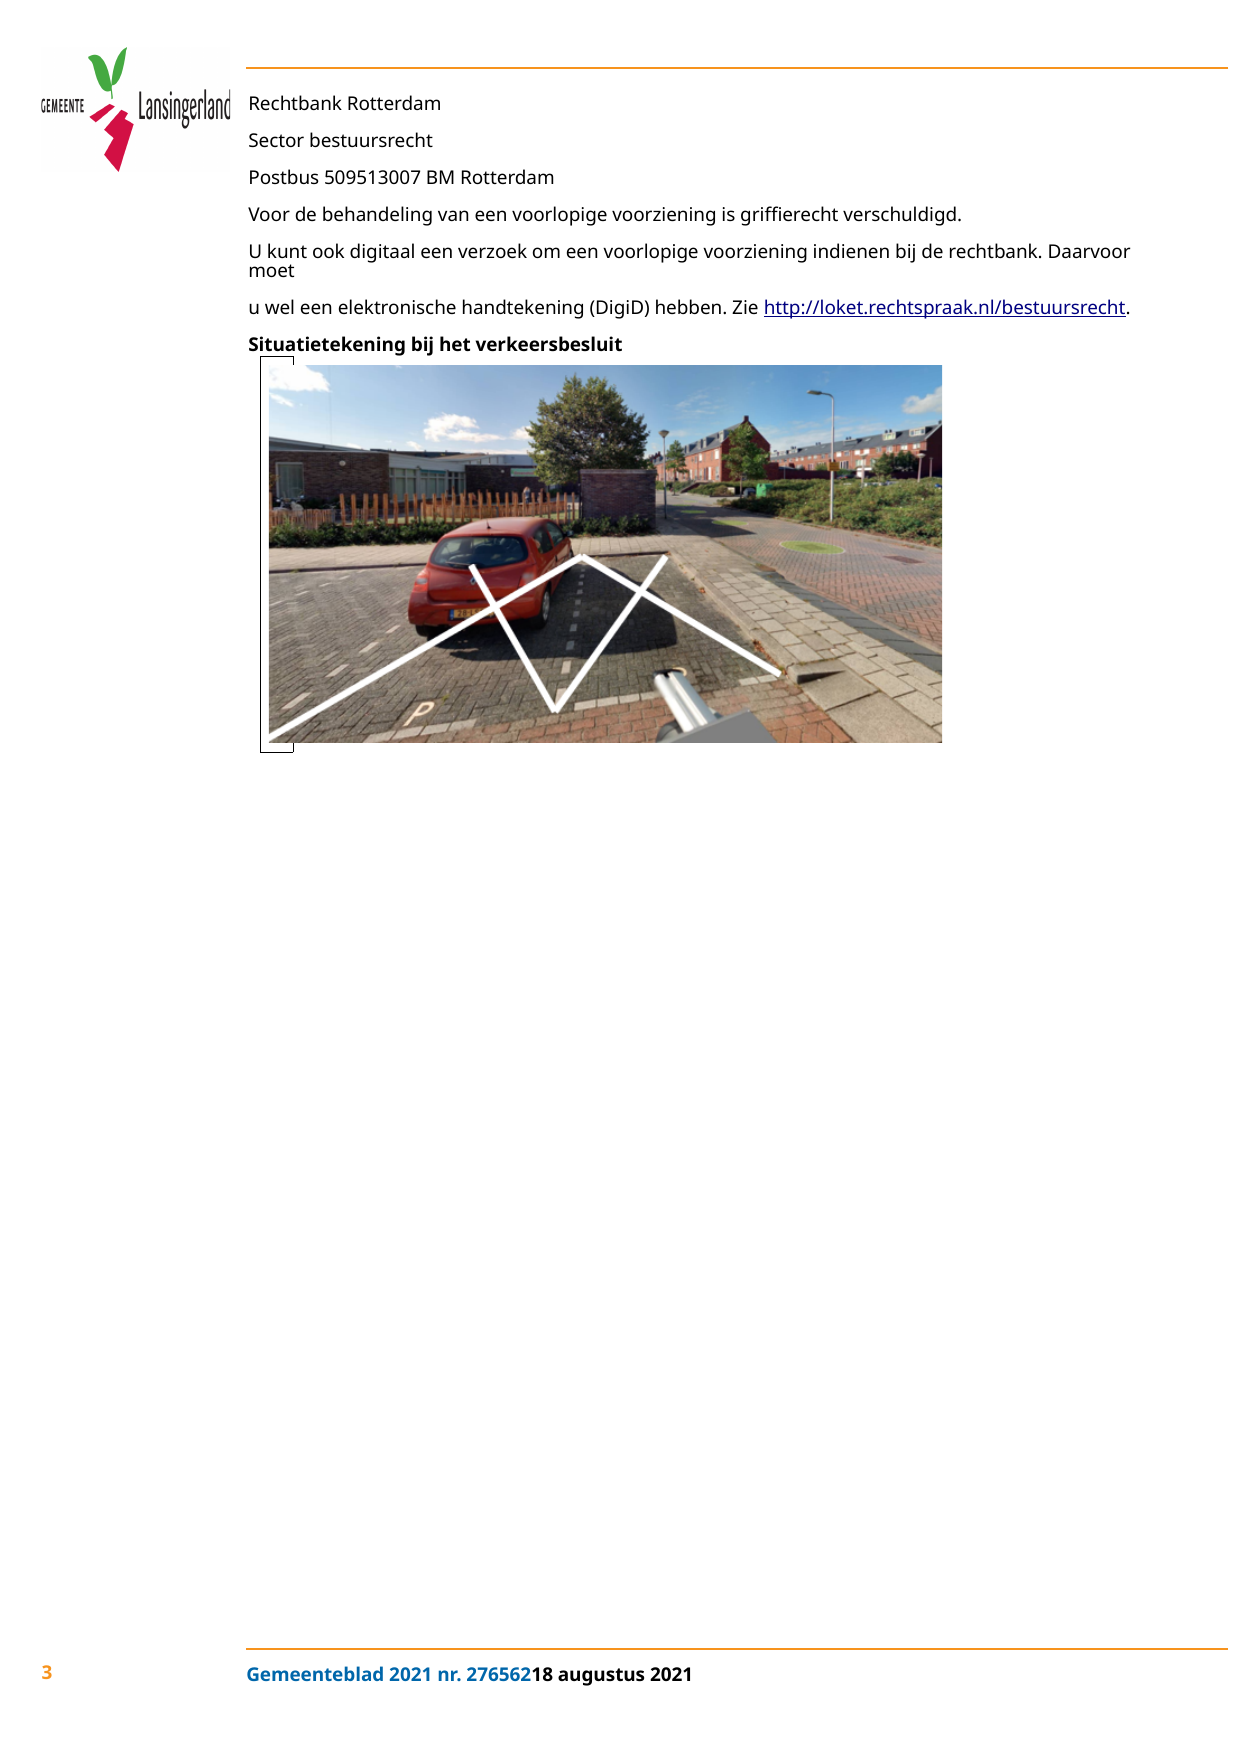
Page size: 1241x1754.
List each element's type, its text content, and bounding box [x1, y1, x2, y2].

text Postbus 509513007 BM Rotterdam [248, 169, 1152, 188]
text Situatietekening bij het verkeersbesluit [248, 336, 1152, 355]
picture [41, 47, 231, 172]
text U kunt ook digitaal een verzoek om een voorlopige voorziening indienen bij de rechtbank. Daarvoor moet [248, 243, 1152, 281]
text u wel een elektronische handtekening (DigiD) hebben. Zie http://loket.rechtspraak.nl/bestuursrecht. [248, 299, 1152, 318]
text Voor de behandeling van een voorlopige voorziening is griffierecht verschuldigd. [248, 206, 1152, 225]
text Sector bestuursrecht [248, 132, 1152, 151]
text Rechtbank Rotterdam [248, 95, 1152, 114]
picture [268, 365, 943, 743]
